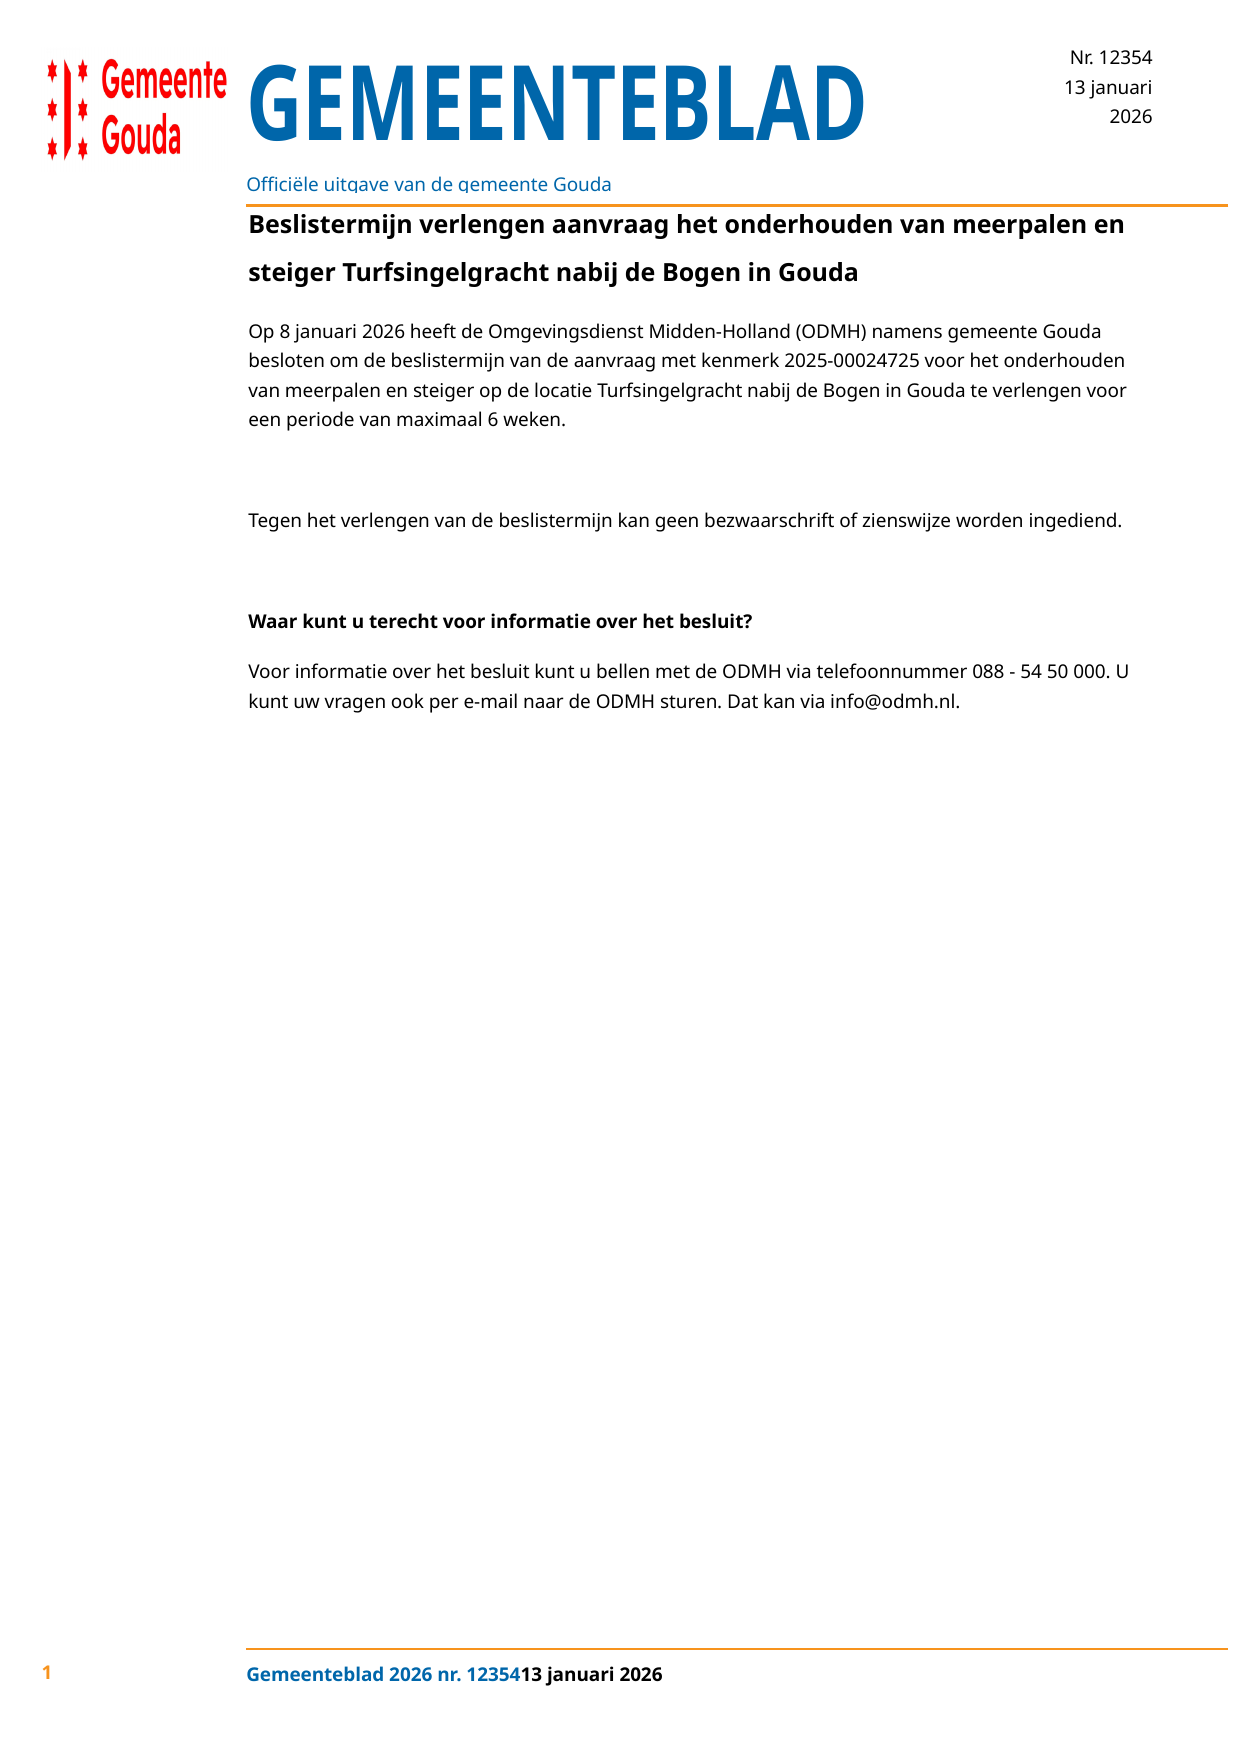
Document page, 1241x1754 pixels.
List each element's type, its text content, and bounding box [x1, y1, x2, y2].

text Beslistermijn verlengen aanvraag het onderhouden van meerpalen en steiger Turfsingelgracht nabij de Bogen in Gouda [248, 207, 1152, 288]
text Waar kunt u terecht voor informatie over het besluit? [248, 608, 1152, 634]
text Voor informatie over het besluit kunt u bellen met de ODMH via telefoonnummer 088 - 54 50 000. U kunt uw vragen ook per e-mail naar de ODMH sturen. Dat kan via info@odmh.nl. [248, 659, 1152, 714]
picture [41, 47, 231, 172]
text Tegen het verlengen van de beslistermijn kan geen bezwaarschrift of zienswijze worden ingediend. [248, 507, 1152, 533]
text Op 8 januari 2026 heeft de Omgevingsdienst Midden-Holland (ODMH) namens gemeente Gouda besloten om de beslistermijn van de aanvraag met kenmerk 2025-00024725 voor het onderhouden van meerpalen en steiger op de locatie Turfsingelgracht nabij de Bogen in Gouda te verlengen voor een periode van maximaal 6 weken. [248, 318, 1152, 432]
